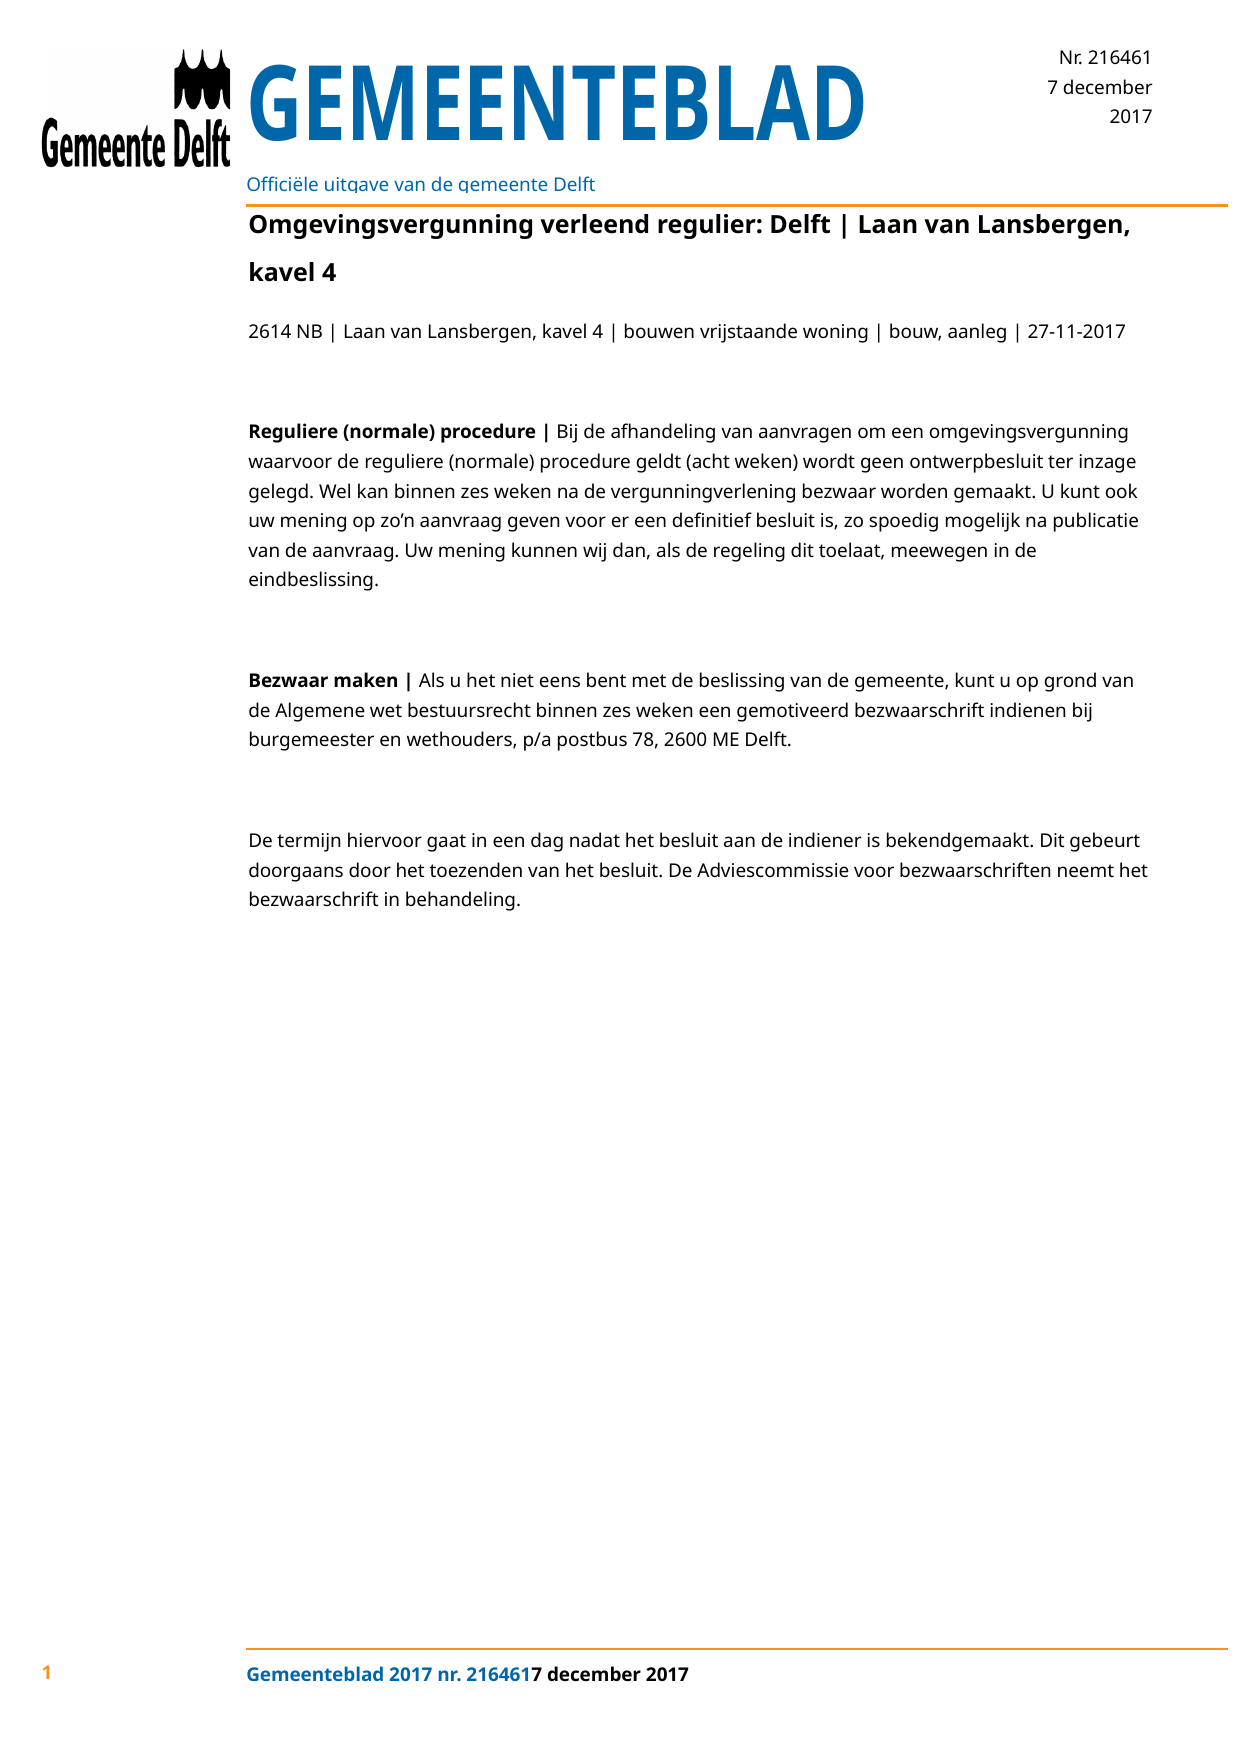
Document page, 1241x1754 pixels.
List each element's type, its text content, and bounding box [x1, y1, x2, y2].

text De termijn hiervoor gaat in een dag nadat het besluit aan de indiener is bekendgemaakt. Dit gebeurt doorgaans door het toezenden van het besluit. De Adviescommissie voor bezwaarschriften neemt het bezwaarschrift in behandeling. [248, 827, 1152, 912]
text Omgevingsvergunning verleend regulier: Delft | Laan van Lansbergen, kavel 4 [248, 207, 1152, 288]
picture [41, 47, 231, 172]
text Bezwaar maken | Als u het niet eens bent met de beslissing van de gemeente, kunt u op grond van de Algemene wet bestuursrecht binnen zes weken een gemotiveerd bezwaarschrift indienen bij burgemeester en wethouders, p/a postbus 78, 2600 ME Delft. [248, 667, 1152, 752]
text Reguliere (normale) procedure | Bij de afhandeling van aanvragen om een omgevingsvergunning waarvoor de reguliere (normale) procedure geldt (acht weken) wordt geen ontwerpbesluit ter inzage gelegd. Wel kan binnen zes weken na de vergunningverlening bezwaar worden gemaakt. U kunt ook uw mening op zo’n aanvraag geven voor er een definitief besluit is, zo spoedig mogelijk na publicatie van de aanvraag. Uw mening kunnen wij dan, als de regeling dit toelaat, meewegen in de eindbeslissing. [248, 419, 1152, 592]
text 2614 NB | Laan van Lansbergen, kavel 4 | bouwen vrijstaande woning | bouw, aanleg | 27-11-2017 [248, 318, 1152, 344]
